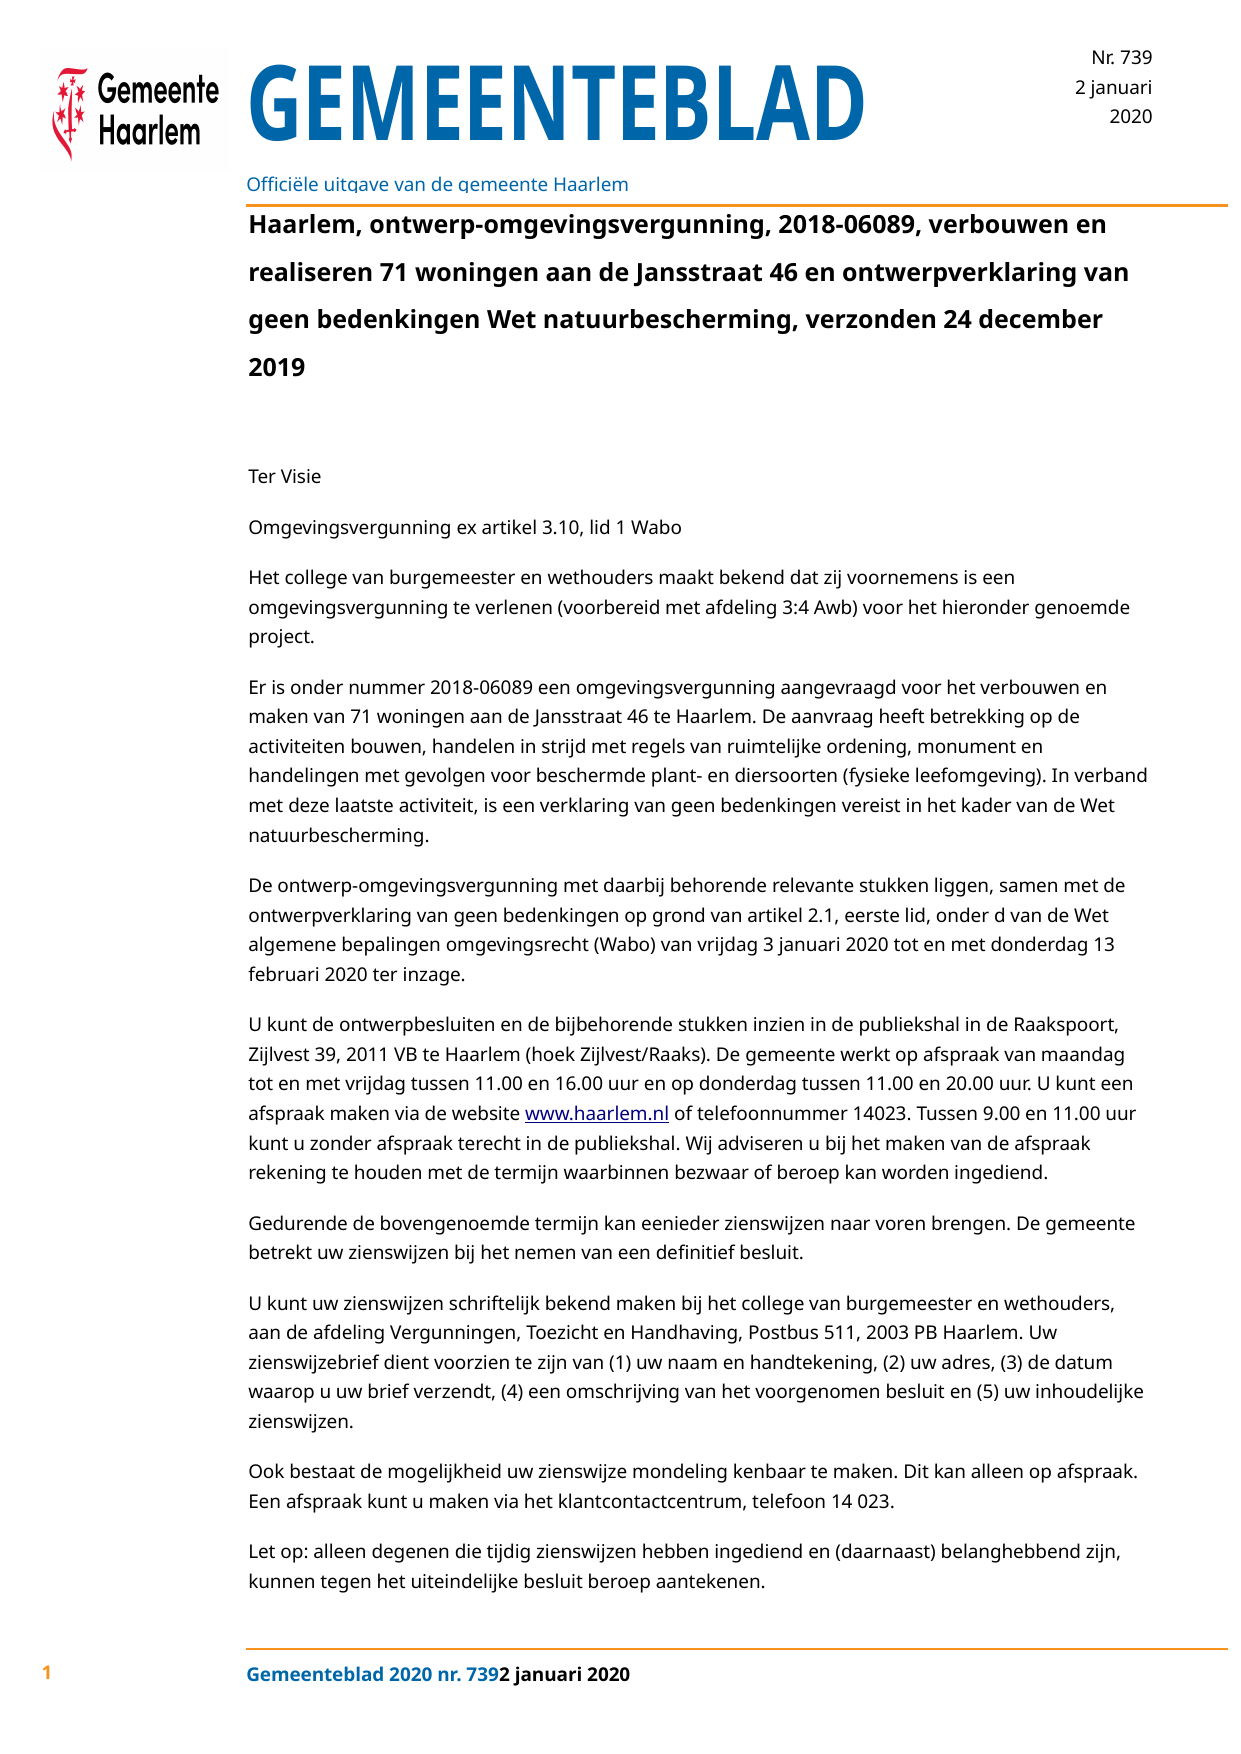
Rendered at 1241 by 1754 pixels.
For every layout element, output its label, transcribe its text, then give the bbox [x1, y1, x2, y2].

text Gedurende de bovengenoemde termijn kan eenieder zienswijzen naar voren brengen. De gemeente betrekt uw zienswijzen bij het nemen van een definitief besluit. [248, 1210, 1152, 1265]
text Omgevingsvergunning ex artikel 3.10, lid 1 Wabo [248, 514, 1152, 540]
text U kunt uw zienswijzen schriftelijk bekend maken bij het college van burgemeester en wethouders, aan de afdeling Vergunningen, Toezicht en Handhaving, Postbus 511, 2003 PB Haarlem. Uw zienswijzebrief dient voorzien te zijn van (1) uw naam en handtekening, (2) uw adres, (3) de datum waarop u uw brief verzendt, (4) een omschrijving van het voorgenomen besluit en (5) uw inhoudelijke zienswijzen. [248, 1290, 1152, 1434]
text Let op: alleen degenen die tijdig zienswijzen hebben ingediend en (daarnaast) belanghebbend zijn, kunnen tegen het uiteindelijke besluit beroep aantekenen. [248, 1538, 1152, 1594]
text Ter Visie [248, 463, 1152, 489]
text U kunt de ontwerpbesluiten en de bijbehorende stukken inzien in de publiekshal in de Raakspoort, Zijlvest 39, 2011 VB te Haarlem (hoek Zijlvest/Raaks). De gemeente werkt op afspraak van maandag tot en met vrijdag tussen 11.00 en 16.00 uur en op donderdag tussen 11.00 en 20.00 uur. U kunt een afspraak maken via de website www.haarlem.nl of telefoonnummer 14023. Tussen 9.00 en 11.00 uur kunt u zonder afspraak terecht in de publiekshal. Wij adviseren u bij het maken van de afspraak rekening te houden met de termijn waarbinnen bezwaar of beroep kan worden ingediend. [248, 1011, 1152, 1185]
text Haarlem, ontwerp-omgevingsvergunning, 2018-06089, verbouwen en realiseren 71 woningen aan de Jansstraat 46 en ontwerpverklaring van geen bedenkingen Wet natuurbescherming, verzonden 24 december 2019 [248, 207, 1152, 384]
picture [41, 47, 231, 172]
text Het college van burgemeester en wethouders maakt bekend dat zij voornemens is een omgevingsvergunning te verlenen (voorbereid met afdeling 3:4 Awb) voor het hieronder genoemde project. [248, 564, 1152, 649]
text Er is onder nummer 2018-06089 een omgevingsvergunning aangevraagd voor het verbouwen en maken van 71 woningen aan de Jansstraat 46 te Haarlem. De aanvraag heeft betrekking op de activiteiten bouwen, handelen in strijd met regels van ruimtelijke ordening, monument en handelingen met gevolgen voor beschermde plant- en diersoorten (fysieke leefomgeving). In verband met deze laatste activiteit, is een verklaring van geen bedenkingen vereist in het kader van de Wet natuurbescherming. [248, 674, 1152, 848]
text Ook bestaat de mogelijkheid uw zienswijze mondeling kenbaar te maken. Dit kan alleen op afspraak. Een afspraak kunt u maken via het klantcontactcentrum, telefoon 14 023. [248, 1458, 1152, 1514]
text De ontwerp-omgevingsvergunning met daarbij behorende relevante stukken liggen, samen met de ontwerpverklaring van geen bedenkingen op grond van artikel 2.1, eerste lid, onder d van de Wet algemene bepalingen omgevingsrecht (Wabo) van vrijdag 3 januari 2020 tot en met donderdag 13 februari 2020 ter inzage. [248, 872, 1152, 987]
